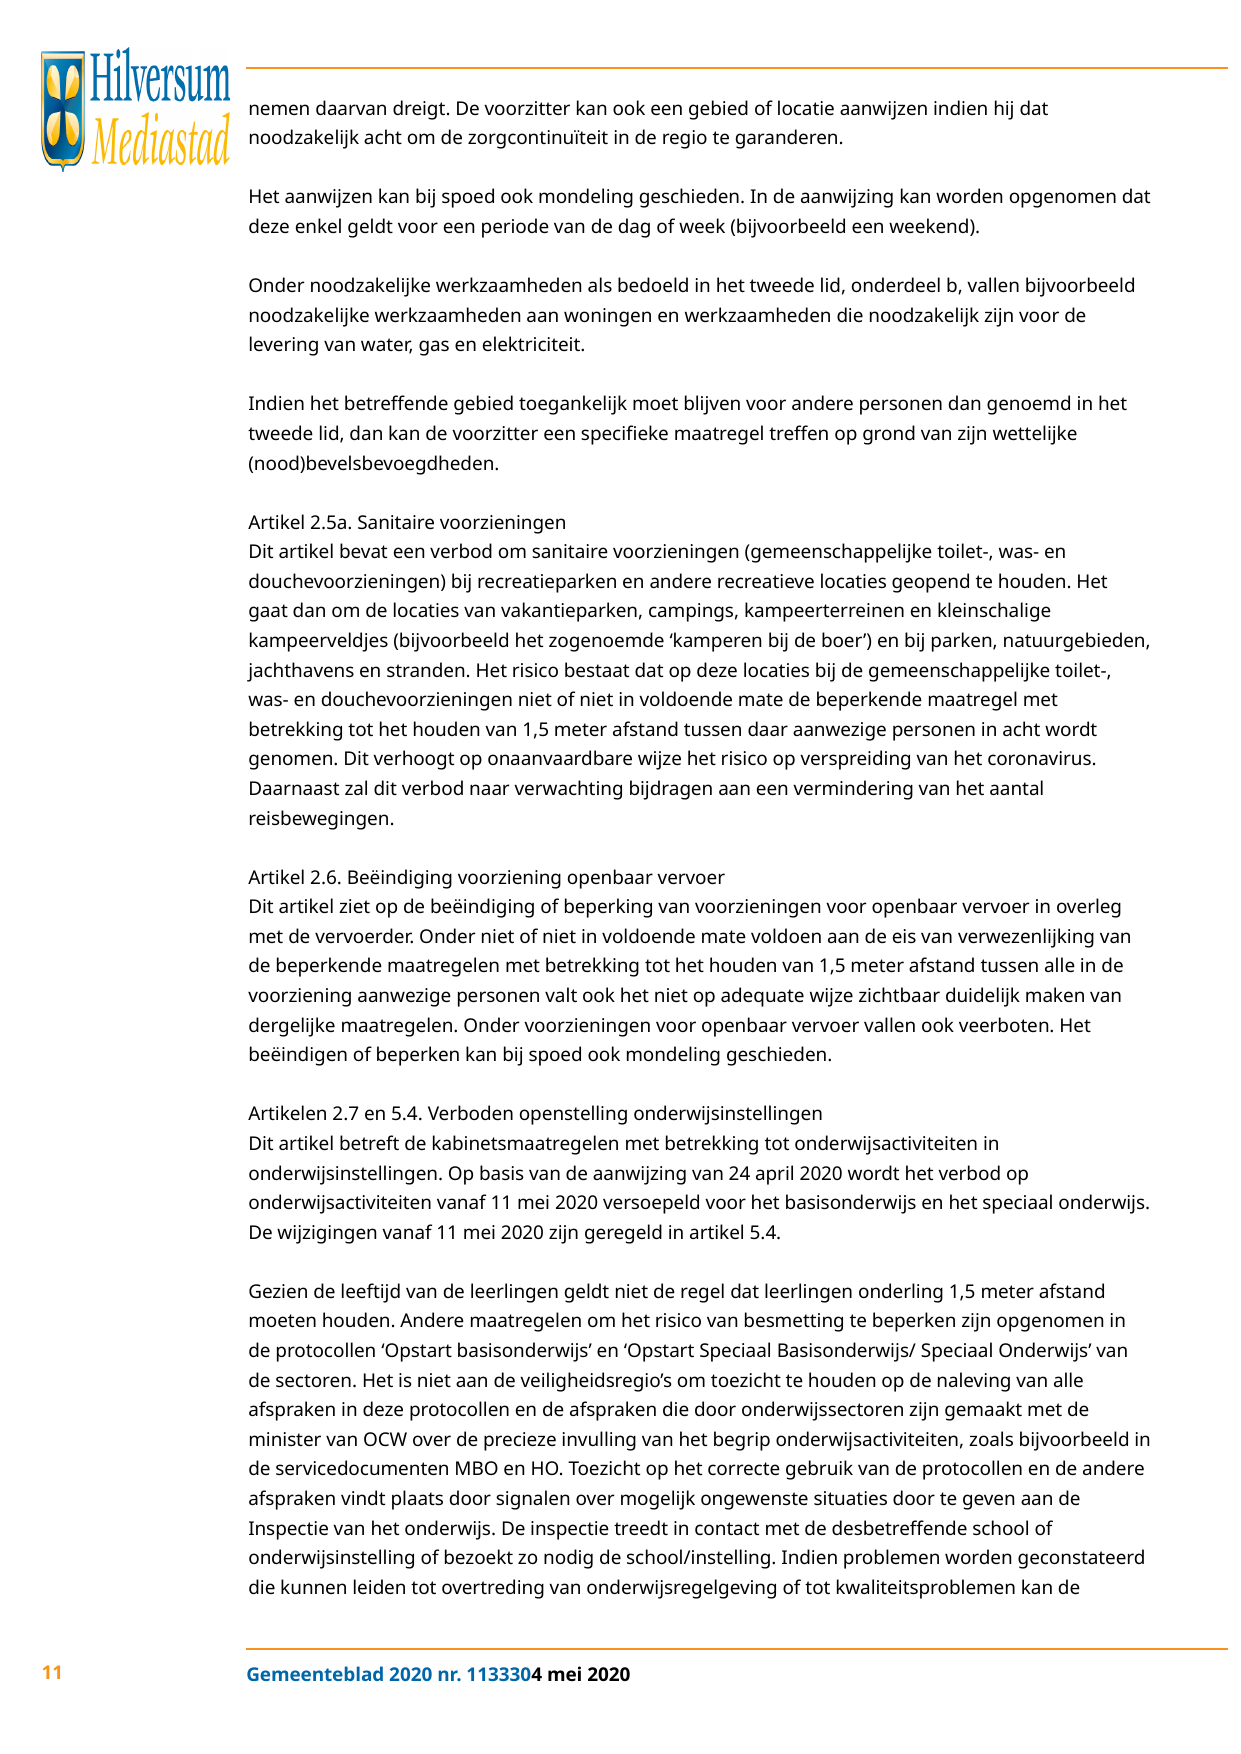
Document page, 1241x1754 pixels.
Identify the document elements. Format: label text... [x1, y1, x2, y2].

text Artikel 2.5a. Sanitaire voorzieningen [248, 509, 1152, 535]
text Dit artikel betreft de kabinetsmaatregelen met betrekking tot onderwijsactiviteiten in onderwijsinstellingen. Op basis van de aanwijzing van 24 april 2020 wordt het verbod op onderwijsactiviteiten vanaf 11 mei 2020 versoepeld voor het basisonderwijs en het speciaal onderwijs. De wijzigingen vanaf 11 mei 2020 zijn geregeld in artikel 5.4. [248, 1130, 1152, 1245]
text Artikel 2.6. Beëindiging voorziening openbaar vervoer [248, 864, 1152, 890]
text Artikelen 2.7 en 5.4. Verboden openstelling onderwijsinstellingen [248, 1101, 1152, 1126]
text Het aanwijzen kan bij spoed ook mondeling geschieden. In de aanwijzing kan worden opgenomen dat deze enkel geldt voor een periode van de dag of week (bijvoorbeeld een weekend). [248, 183, 1152, 239]
text Dit artikel bevat een verbod om sanitaire voorzieningen (gemeenschappelijke toilet-, was- en douchevoorzieningen) bij recreatieparken en andere recreatieve locaties geopend te houden. Het gaat dan om de locaties van vakantieparken, campings, kampeerterreinen en kleinschalige kampeerveldjes (bijvoorbeeld het zogenoemde ‘kamperen bij de boer’) en bij parken, natuurgebieden, jachthavens en stranden. Het risico bestaat dat op deze locaties bij de gemeenschappelijke toilet-, was- en douchevoorzieningen niet of niet in voldoende mate de beperkende maatregel met betrekking tot het houden van 1,5 meter afstand tussen daar aanwezige personen in acht wordt genomen. Dit verhoogt op onaanvaardbare wijze het risico op verspreiding van het coronavirus. Daarnaast zal dit verbod naar verwachting bijdragen aan een vermindering van het aantal reisbewegingen. [248, 538, 1152, 831]
text Gezien de leeftijd van de leerlingen geldt niet de regel dat leerlingen onderling 1,5 meter afstand moeten houden. Andere maatregelen om het risico van besmetting te beperken zijn opgenomen in de protocollen ‘Opstart basisonderwijs’ en ‘Opstart Speciaal Basisonderwijs/ Speciaal Onderwijs’ van de sectoren. Het is niet aan de veiligheidsregio’s om toezicht te houden op de naleving van alle afspraken in deze protocollen en de afspraken die door onderwijssectoren zijn gemaakt met de minister van OCW over de precieze invulling van het begrip onderwijsactiviteiten, zoals bijvoorbeeld in de servicedocumenten MBO en HO. Toezicht op het correcte gebruik van de protocollen en de andere afspraken vindt plaats door signalen over mogelijk ongewenste situaties door te geven aan de Inspectie van het onderwijs. De inspectie treedt in contact met de desbetreffende school of onderwijsinstelling of bezoekt zo nodig de school/instelling. Indien problemen worden geconstateerd die kunnen leiden tot overtreding van onderwijsregelgeving of tot kwaliteitsproblemen kan de [248, 1278, 1152, 1600]
text Indien het betreffende gebied toegankelijk moet blijven voor andere personen dan genoemd in het tweede lid, dan kan de voorzitter een specifieke maatregel treffen op grond van zijn wettelijke (nood)bevelsbevoegdheden. [248, 391, 1152, 476]
picture [41, 47, 231, 172]
text Dit artikel ziet op de beëindiging of beperking van voorzieningen voor openbaar vervoer in overleg met de vervoerder. Onder niet of niet in voldoende mate voldoen aan de eis van verwezenlijking van de beperkende maatregelen met betrekking tot het houden van 1,5 meter afstand tussen alle in de voorziening aanwezige personen valt ook het niet op adequate wijze zichtbaar duidelijk maken van dergelijke maatregelen. Onder voorzieningen voor openbaar vervoer vallen ook veerboten. Het beëindigen of beperken kan bij spoed ook mondeling geschieden. [248, 893, 1152, 1067]
text Onder noodzakelijke werkzaamheden als bedoeld in het tweede lid, onderdeel b, vallen bijvoorbeeld noodzakelijke werkzaamheden aan woningen en werkzaamheden die noodzakelijk zijn voor de levering van water, gas en elektriciteit. [248, 272, 1152, 357]
text nemen daarvan dreigt. De voorzitter kan ook een gebied of locatie aanwijzen indien hij dat noodzakelijk acht om de zorgcontinuïteit in de regio te garanderen. [248, 95, 1152, 150]
